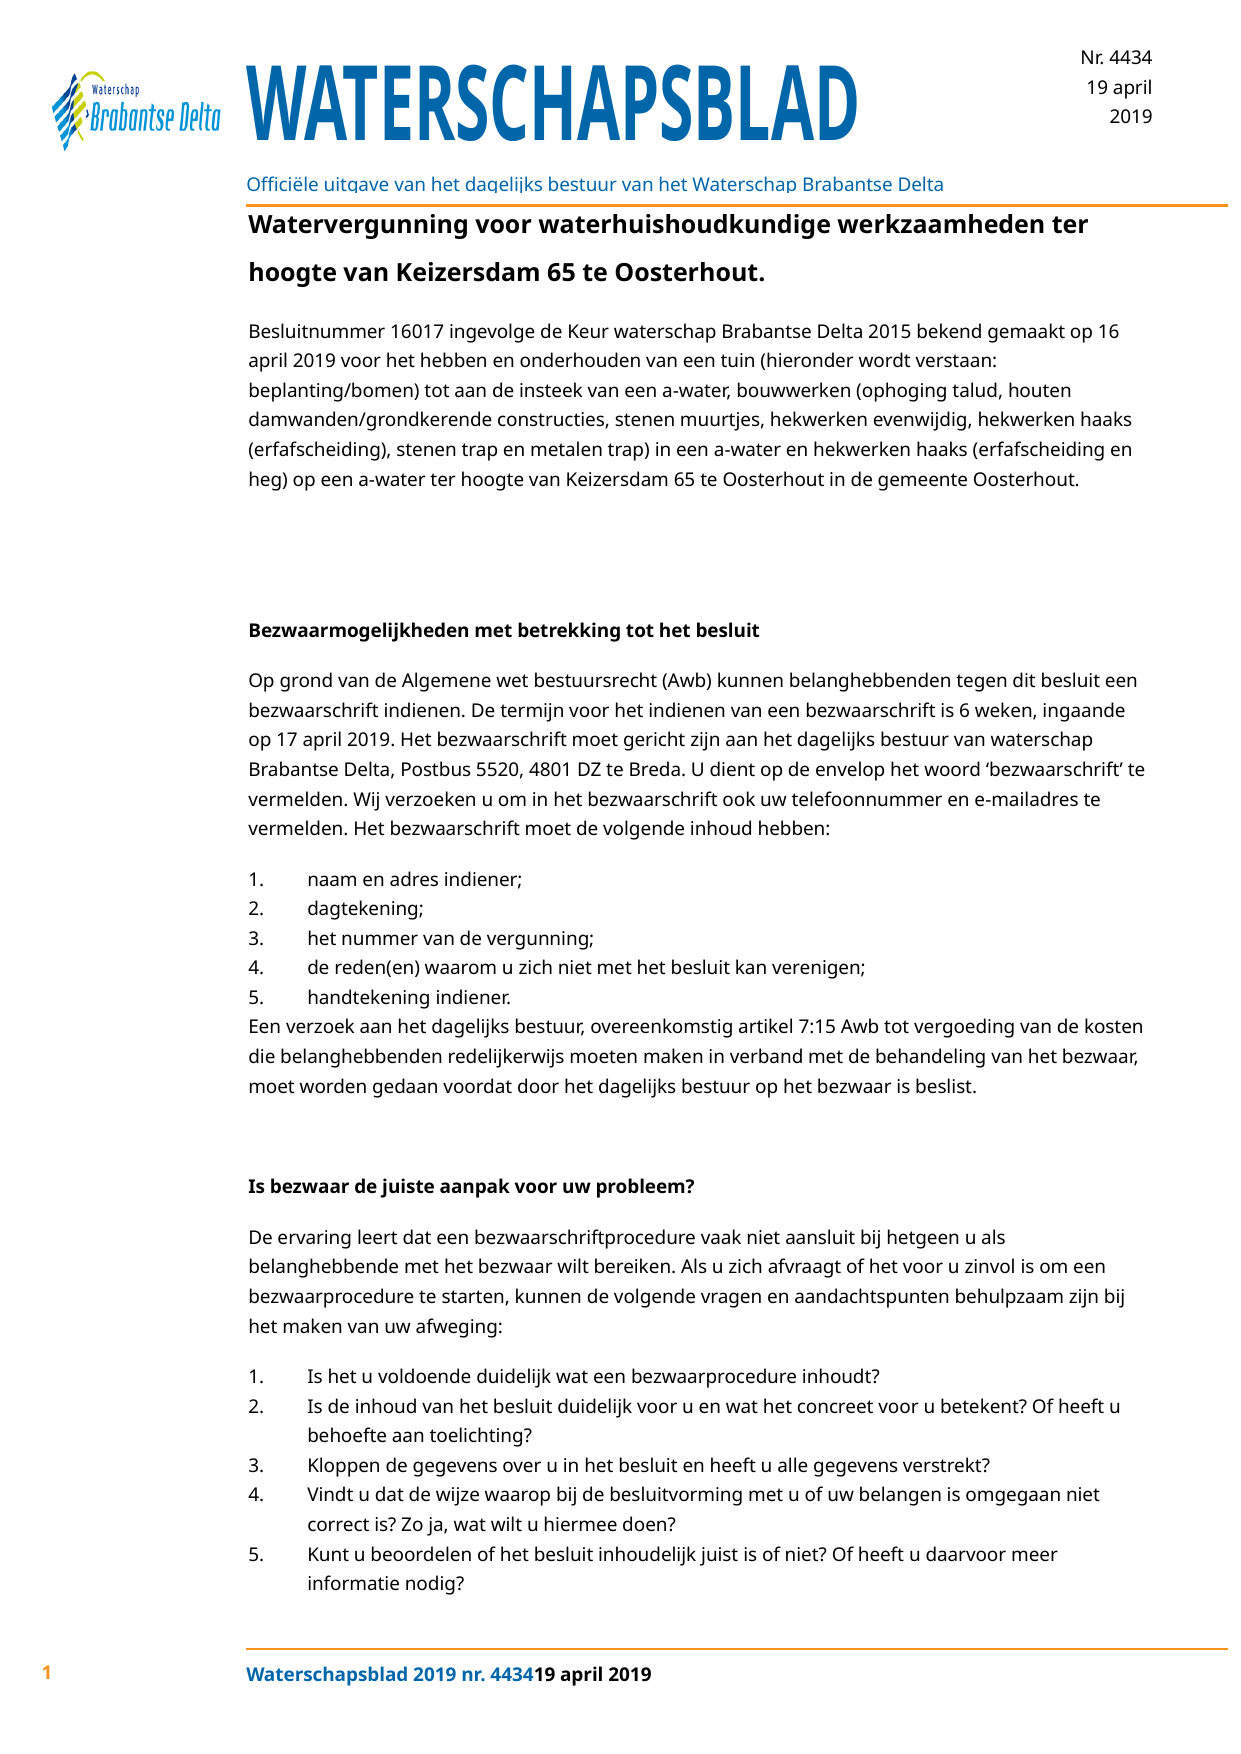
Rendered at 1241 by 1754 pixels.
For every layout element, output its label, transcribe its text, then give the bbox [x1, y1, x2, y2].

list Is de inhoud van het besluit duidelijk voor u en wat het concreet voor u betekent? Of heeft u behoefte aan toelichting? [248, 1393, 1152, 1448]
picture [41, 47, 231, 172]
list naam en adres indiener; [248, 866, 1152, 892]
text Een verzoek aan het dagelijks bestuur, overeenkomstig artikel 7:15 Awb tot vergoeding van de kosten die belanghebbenden redelijkerwijs moeten maken in verband met de behandeling van het bezwaar, moet worden gedaan voordat door het dagelijks bestuur op het bezwaar is beslist. [248, 1014, 1152, 1099]
text Watervergunning voor waterhuishoudkundige werkzaamheden ter hoogte van Keizersdam 65 te Oosterhout. [248, 207, 1152, 288]
list de reden(en) waarom u zich niet met het besluit kan verenigen; [248, 954, 1152, 980]
text De ervaring leert dat een bezwaarschriftprocedure vaak niet aansluit bij hetgeen u als belanghebbende met het bezwaar wilt bereiken. Als u zich afvraagt of het voor u zinvol is om een bezwaarprocedure te starten, kunnen de volgende vragen en aandachtspunten behulpzaam zijn bij het maken van uw afweging: [248, 1224, 1152, 1339]
list dagtekening; [248, 895, 1152, 921]
text Besluitnummer 16017 ingevolge de Keur waterschap Brabantse Delta 2015 bekend gemaakt op 16 april 2019 voor het hebben en onderhouden van een tuin (hieronder wordt verstaan: beplanting/bomen) tot aan de insteek van een a-water, bouwwerken (ophoging talud, houten damwanden/grondkerende constructies, stenen muurtjes, hekwerken evenwijdig, hekwerken haaks (erfafscheiding), stenen trap en metalen trap) in een a-water en hekwerken haaks (erfafscheiding en heg) op een a-water ter hoogte van Keizersdam 65 te Oosterhout in de gemeente Oosterhout. [248, 318, 1152, 492]
text Bezwaarmogelijkheden met betrekking tot het besluit [248, 617, 1152, 643]
text Op grond van de Algemene wet bestuursrecht (Awb) kunnen belanghebbenden tegen dit besluit een bezwaarschrift indienen. De termijn voor het indienen van een bezwaarschrift is 6 weken, ingaande op 17 april 2019. Het bezwaarschrift moet gericht zijn aan het dagelijks bestuur van waterschap Brabantse Delta, Postbus 5520, 4801 DZ te Breda. U dient op de envelop het woord ‘bezwaarschrift’ te vermelden. Wij verzoeken u om in het bezwaarschrift ook uw telefoonnummer en e‑mailadres te vermelden. Het bezwaarschrift moet de volgende inhoud hebben: [248, 667, 1152, 841]
list het nummer van de vergunning; [248, 925, 1152, 951]
list Is het u voldoende duidelijk wat een bezwaarprocedure inhoudt? [248, 1363, 1152, 1389]
list Kloppen de gegevens over u in het besluit en heeft u alle gegevens verstrekt? [248, 1452, 1152, 1478]
list handtekening indiener. [248, 984, 1152, 1010]
list Kunt u beoordelen of het besluit inhoudelijk juist is of niet? Of heeft u daarvoor meer informatie nodig? [248, 1541, 1152, 1596]
list Vindt u dat de wijze waarop bij de besluitvorming met u of uw belangen is omgegaan niet correct is? Zo ja, wat wilt u hiermee doen? [248, 1482, 1152, 1537]
text Is bezwaar de juiste aanpak voor uw probleem? [248, 1174, 1152, 1199]
